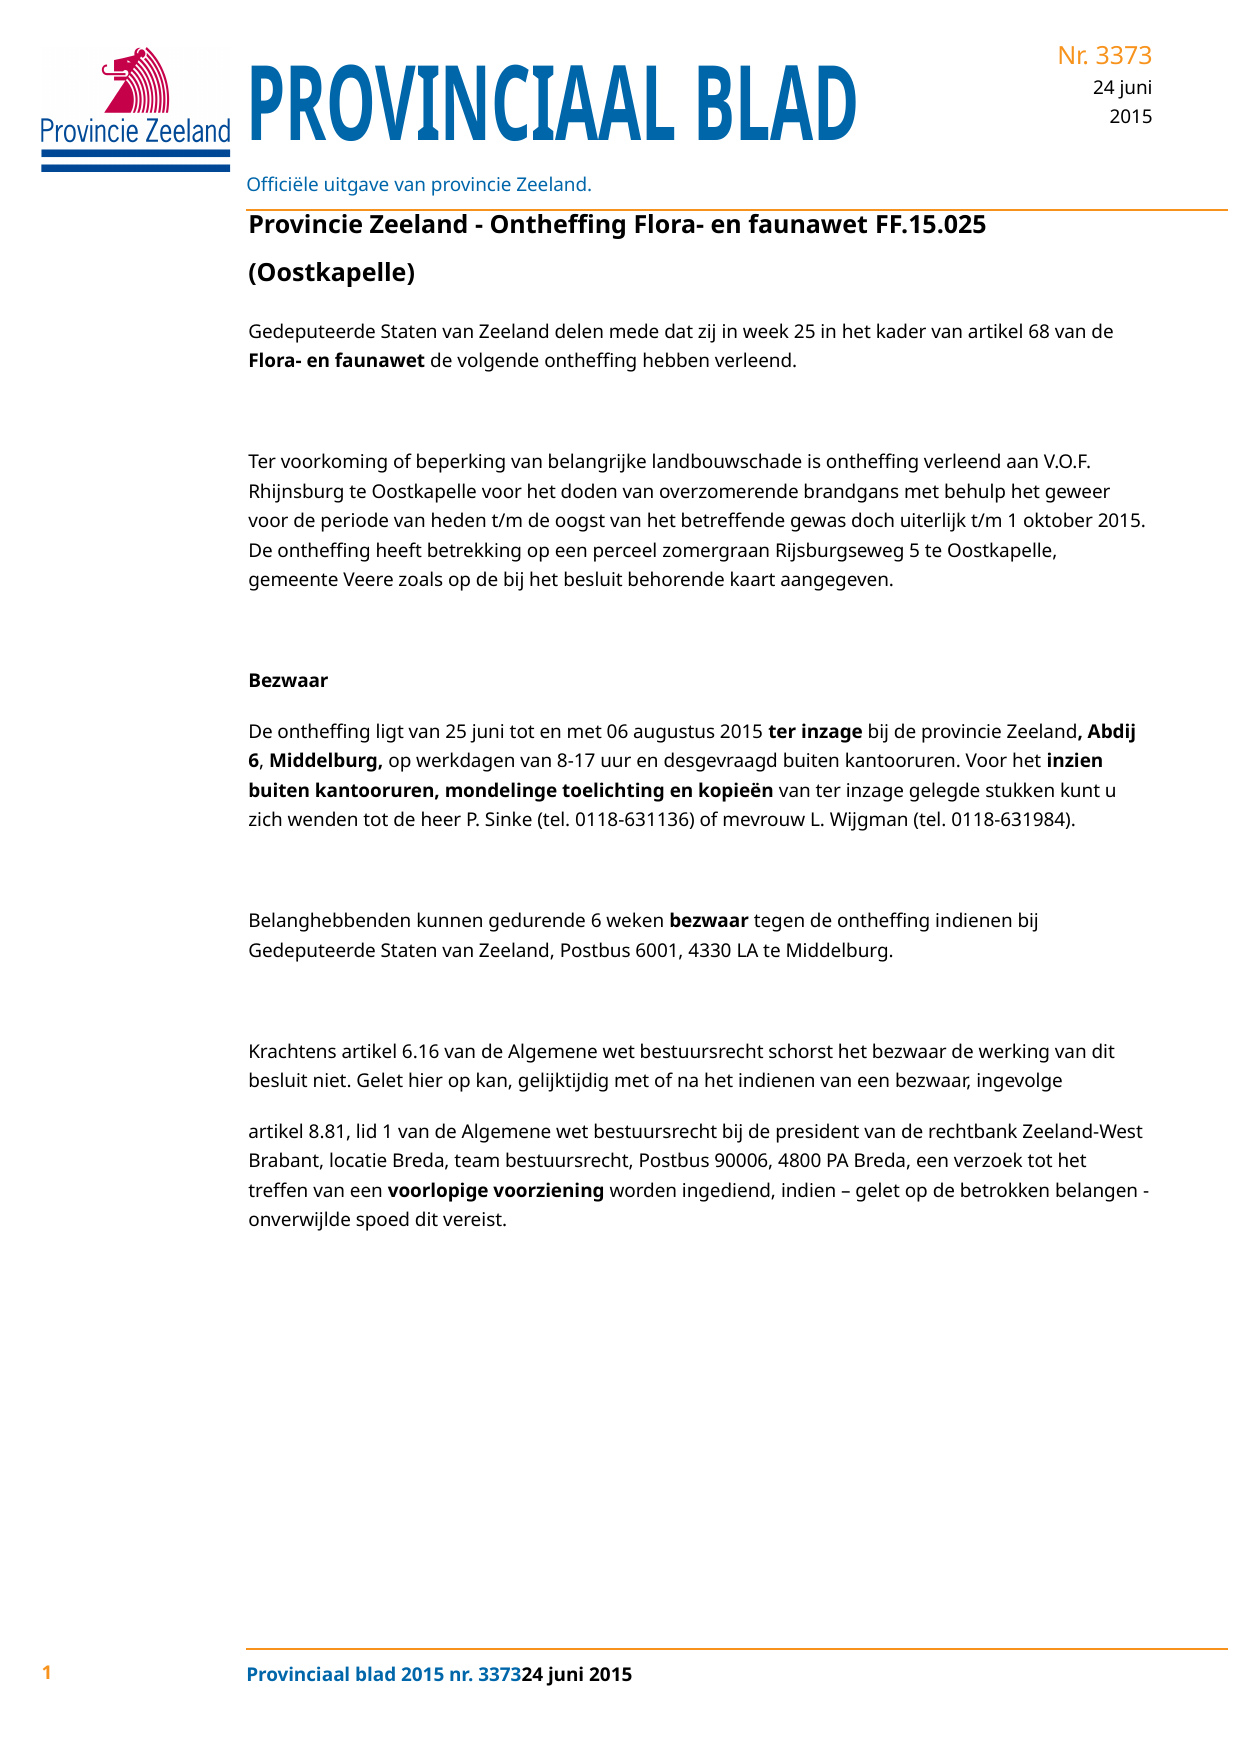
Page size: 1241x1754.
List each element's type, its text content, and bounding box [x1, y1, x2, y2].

text Belanghebbenden kunnen gedurende 6 weken bezwaar tegen de ontheffing indienen bij Gedeputeerde Staten van Zeeland, Postbus 6001, 4330 LA te Middelburg. [248, 907, 1152, 963]
text Krachtens artikel 6.16 van de Algemene wet bestuursrecht schorst het bezwaar de werking van dit besluit niet. Gelet hier op kan, gelijktijdig met of na het indienen van een bezwaar, ingevolge [248, 1038, 1152, 1093]
picture [41, 47, 231, 172]
text Gedeputeerde Staten van Zeeland delen mede dat zij in week 25 in het kader van artikel 68 van de Flora- en faunawet de volgende ontheffing hebben verleend. [248, 318, 1152, 373]
text Ter voorkoming of beperking van belangrijke landbouwschade is ontheffing verleend aan V.O.F. Rhijnsburg te Oostkapelle voor het doden van overzomerende brandgans met behulp het geweer voor de periode van heden t/m de oogst van het betreffende gewas doch uiterlijk t/m 1 oktober 2015. De ontheffing heeft betrekking op een perceel zomergraan Rijsburgseweg 5 te Oostkapelle, gemeente Veere zoals op de bij het besluit behorende kaart aangegeven. [248, 448, 1152, 592]
text Provincie Zeeland - Ontheffing Flora- en faunawet FF.15.025 (Oostkapelle) [248, 211, 1152, 288]
text Bezwaar [248, 667, 1152, 693]
text De ontheffing ligt van 25 juni tot en met 06 augustus 2015 ter inzage bij de provincie Zeeland, Abdij 6, Middelburg, op werkdagen van 8-17 uur en desgevraagd buiten kantooruren. Voor het inzien buiten kantooruren, mondelinge toelichting en kopieën van ter inzage gelegde stukken kunt u zich wenden tot de heer P. Sinke (tel. 0118-631136) of mevrouw L. Wijgman (tel. 0118-631984). [248, 718, 1152, 832]
text artikel 8.81, lid 1 van de Algemene wet bestuursrecht bij de president van de rechtbank Zeeland-West Brabant, locatie Breda, team bestuursrecht, Postbus 90006, 4800 PA Breda, een verzoek tot het treffen van een voorlopige voorziening worden ingediend, indien – gelet op de betrokken belangen - onverwijlde spoed dit vereist. [248, 1118, 1152, 1232]
